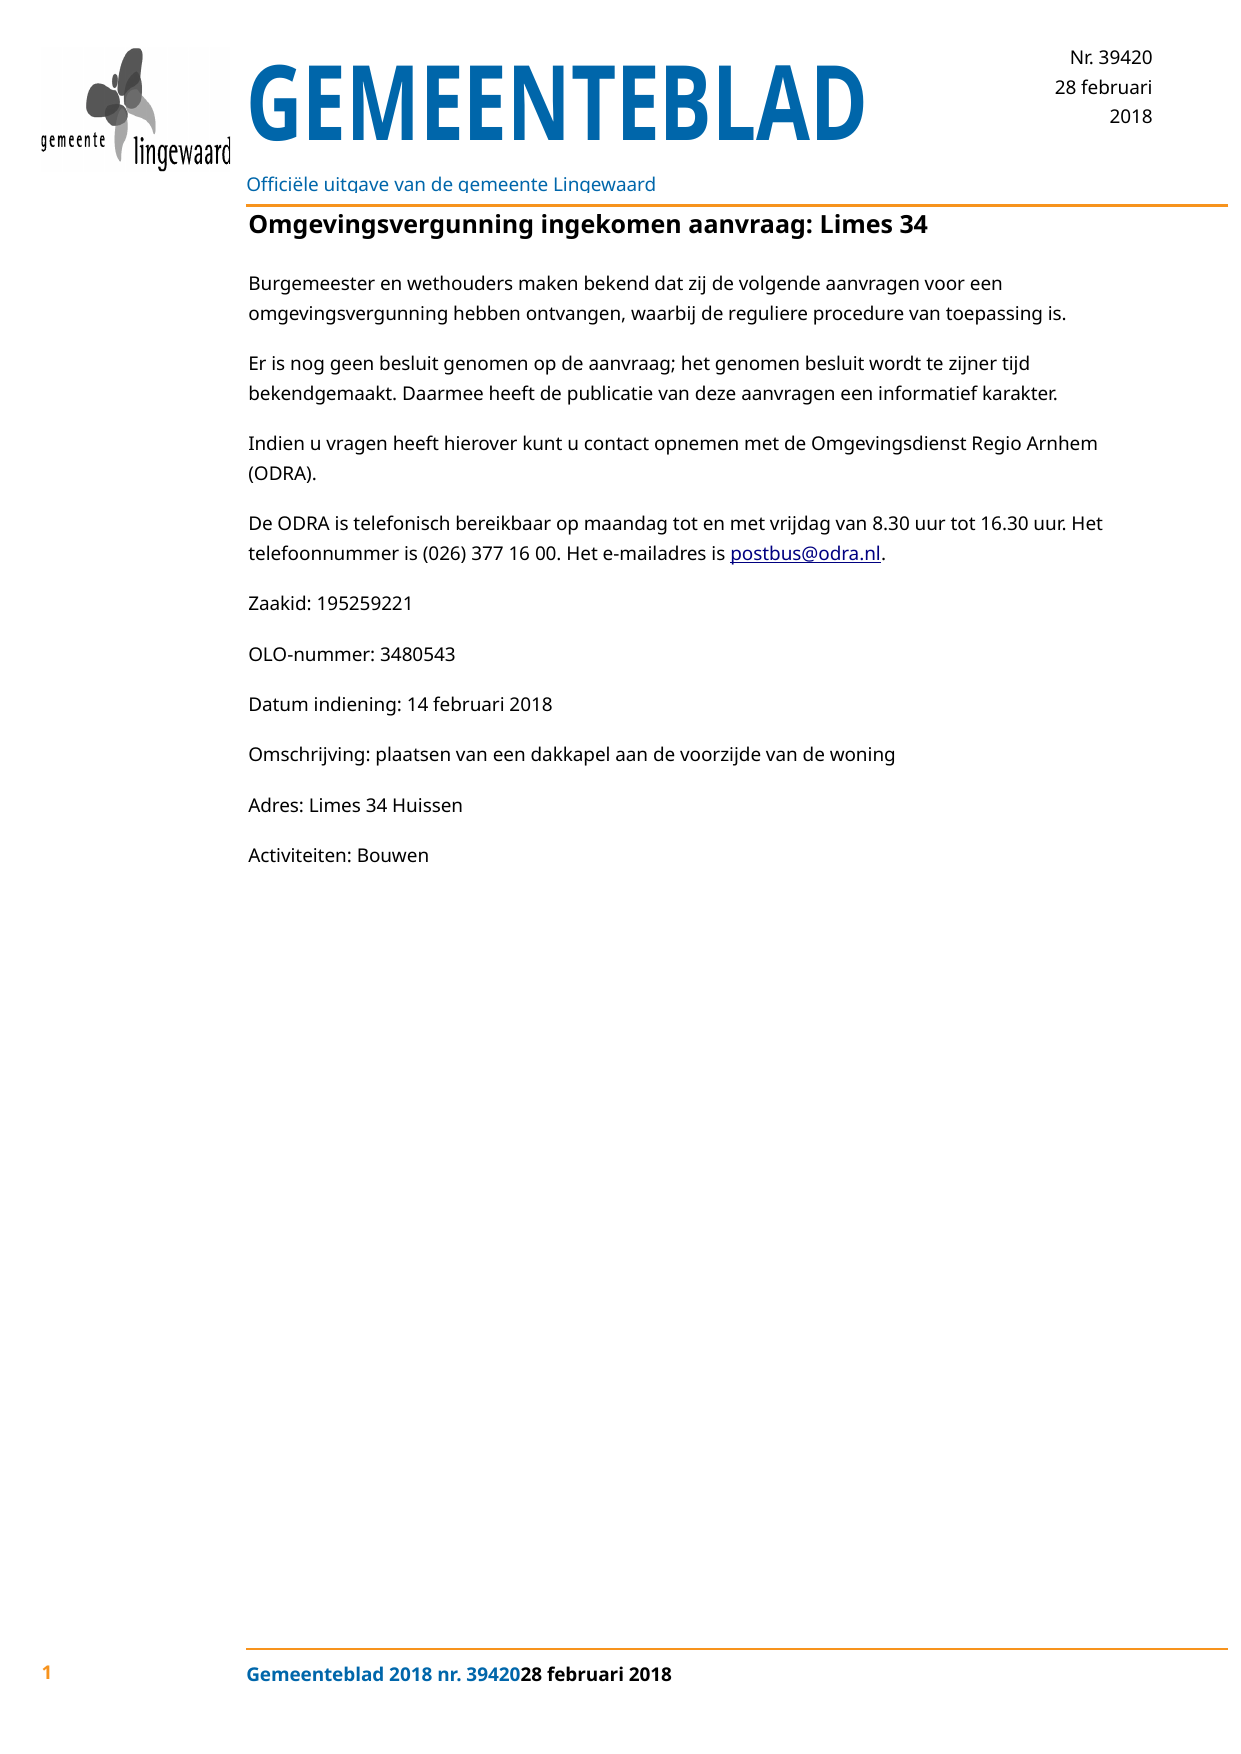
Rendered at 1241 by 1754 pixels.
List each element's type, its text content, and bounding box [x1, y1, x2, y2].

text Adres: Limes 34 Huissen [248, 792, 1152, 818]
text Omschrijving: plaatsen van een dakkapel aan de voorzijde van de woning [248, 742, 1152, 767]
text Activiteiten: Bouwen [248, 842, 1152, 868]
picture [41, 47, 231, 172]
text Indien u vragen heeft hierover kunt u contact opnemen met de Omgevingsdienst Regio Arnhem (ODRA). [248, 430, 1152, 486]
text Omgevingsvergunning ingekomen aanvraag: Limes 34 [248, 207, 1152, 241]
text Er is nog geen besluit genomen op de aanvraag; het genomen besluit wordt te zijner tijd bekendgemaakt. Daarmee heeft de publicatie van deze aanvragen een informatief karakter. [248, 350, 1152, 406]
text De ODRA is telefonisch bereikbaar op maandag tot en met vrijdag van 8.30 uur tot 16.30 uur. Het telefoonnummer is (026) 377 16 00. Het e-mailadres is postbus@odra.nl. [248, 510, 1152, 566]
text Burgemeester en wethouders maken bekend dat zij de volgende aanvragen voor een omgevingsvergunning hebben ontvangen, waarbij de reguliere procedure van toepassing is. [248, 270, 1152, 326]
text Zaakid: 195259221 [248, 590, 1152, 616]
text OLO-nummer: 3480543 [248, 641, 1152, 666]
text Datum indiening: 14 februari 2018 [248, 691, 1152, 717]
